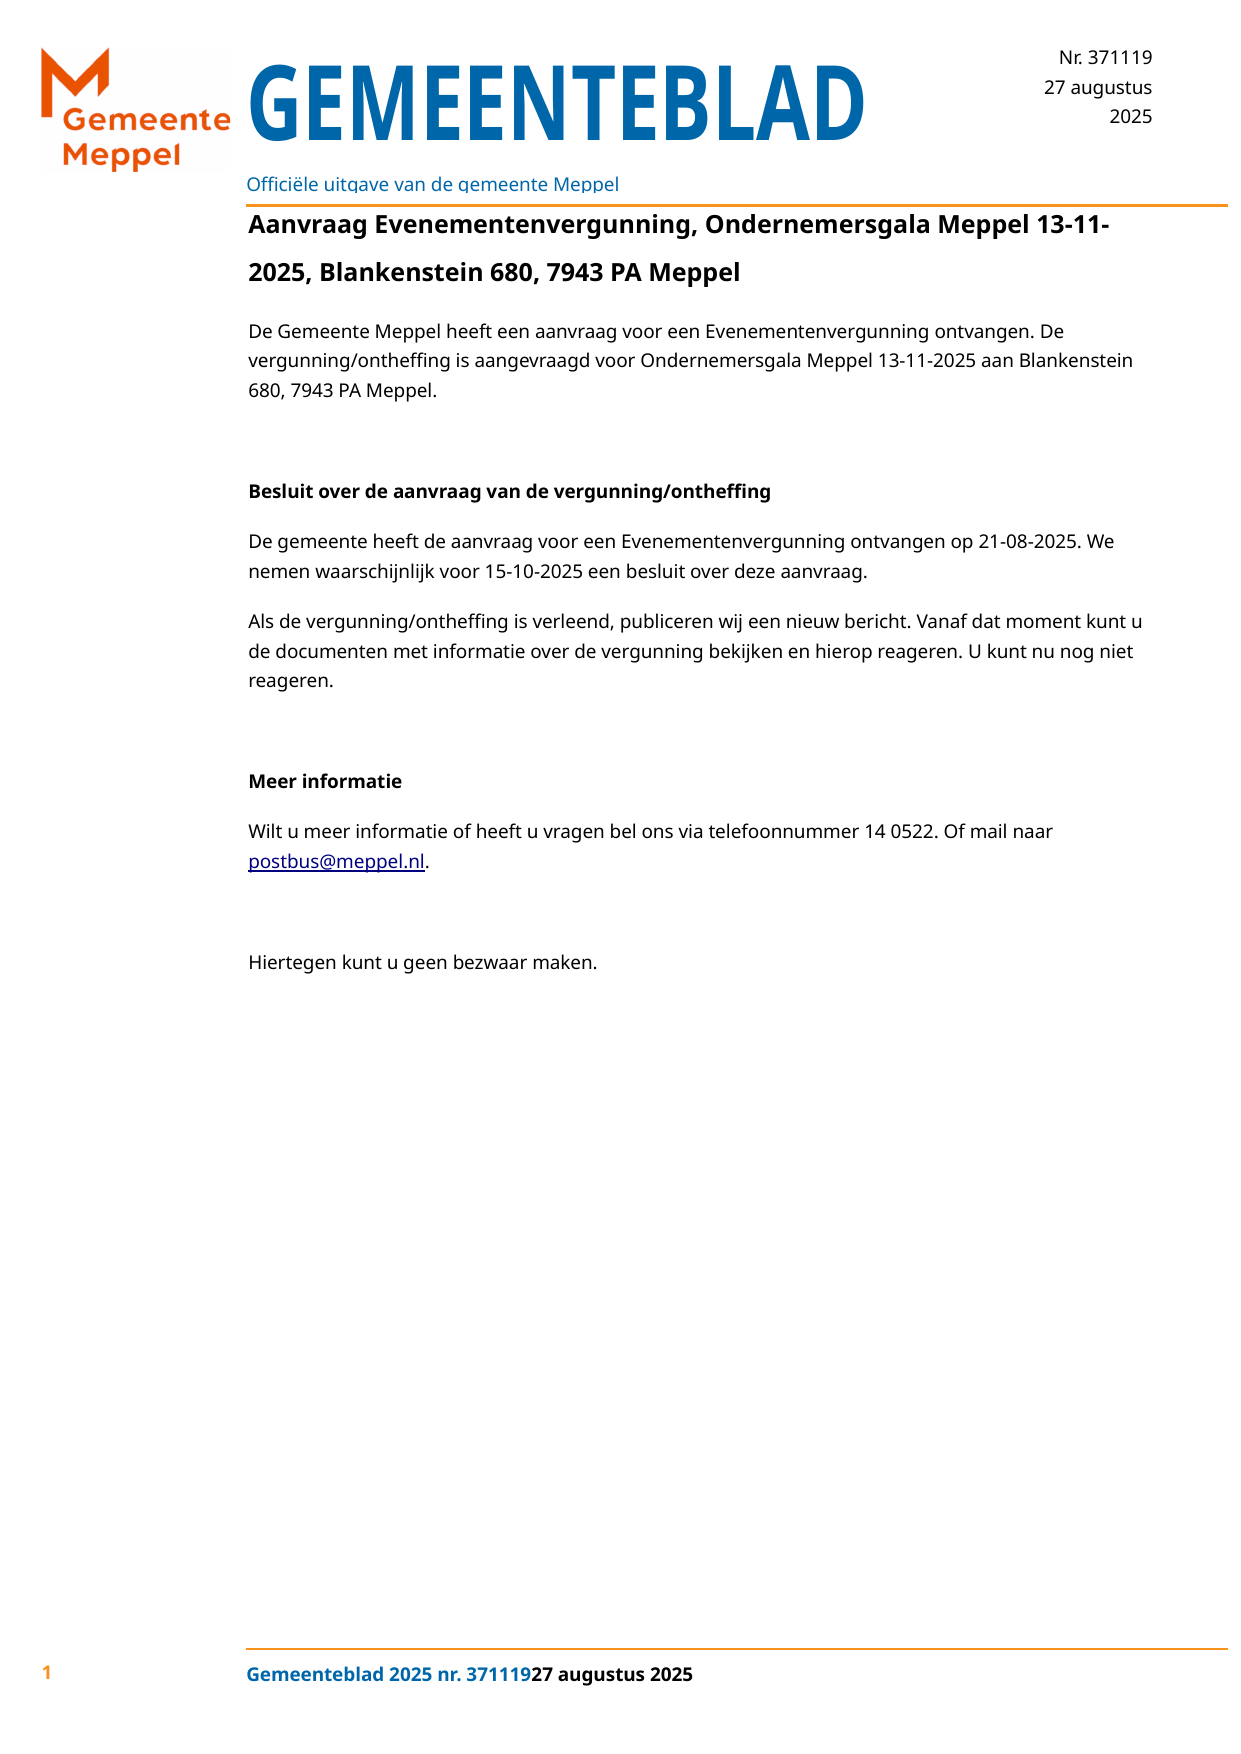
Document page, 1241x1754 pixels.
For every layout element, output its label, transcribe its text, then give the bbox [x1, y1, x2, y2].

text Meer informatie [248, 768, 1152, 794]
text Besluit over de aanvraag van de vergunning/ontheffing [248, 478, 1152, 504]
text Aanvraag Evenementenvergunning, Ondernemersgala Meppel 13-11-2025, Blankenstein 680, 7943 PA Meppel [248, 207, 1152, 288]
text Als de vergunning/ontheffing is verleend, publiceren wij een nieuw bericht. Vanaf dat moment kunt u de documenten met informatie over de vergunning bekijken en hierop reageren. U kunt nu nog niet reageren. [248, 608, 1152, 693]
text De gemeente heeft de aanvraag voor een Evenementenvergunning ontvangen op 21-08-2025. We nemen waarschijnlijk voor 15-10-2025 een besluit over deze aanvraag. [248, 528, 1152, 584]
text Wilt u meer informatie of heeft u vragen bel ons via telefoonnummer 14 0522. Of mail naar postbus@meppel.nl. [248, 819, 1152, 874]
picture [41, 47, 231, 172]
text Hiertegen kunt u geen bezwaar maken. [248, 949, 1152, 975]
text De Gemeente Meppel heeft een aanvraag voor een Evenementenvergunning ontvangen. De vergunning/ontheffing is aangevraagd voor Ondernemersgala Meppel 13-11-2025 aan Blankenstein 680, 7943 PA Meppel. [248, 318, 1152, 403]
